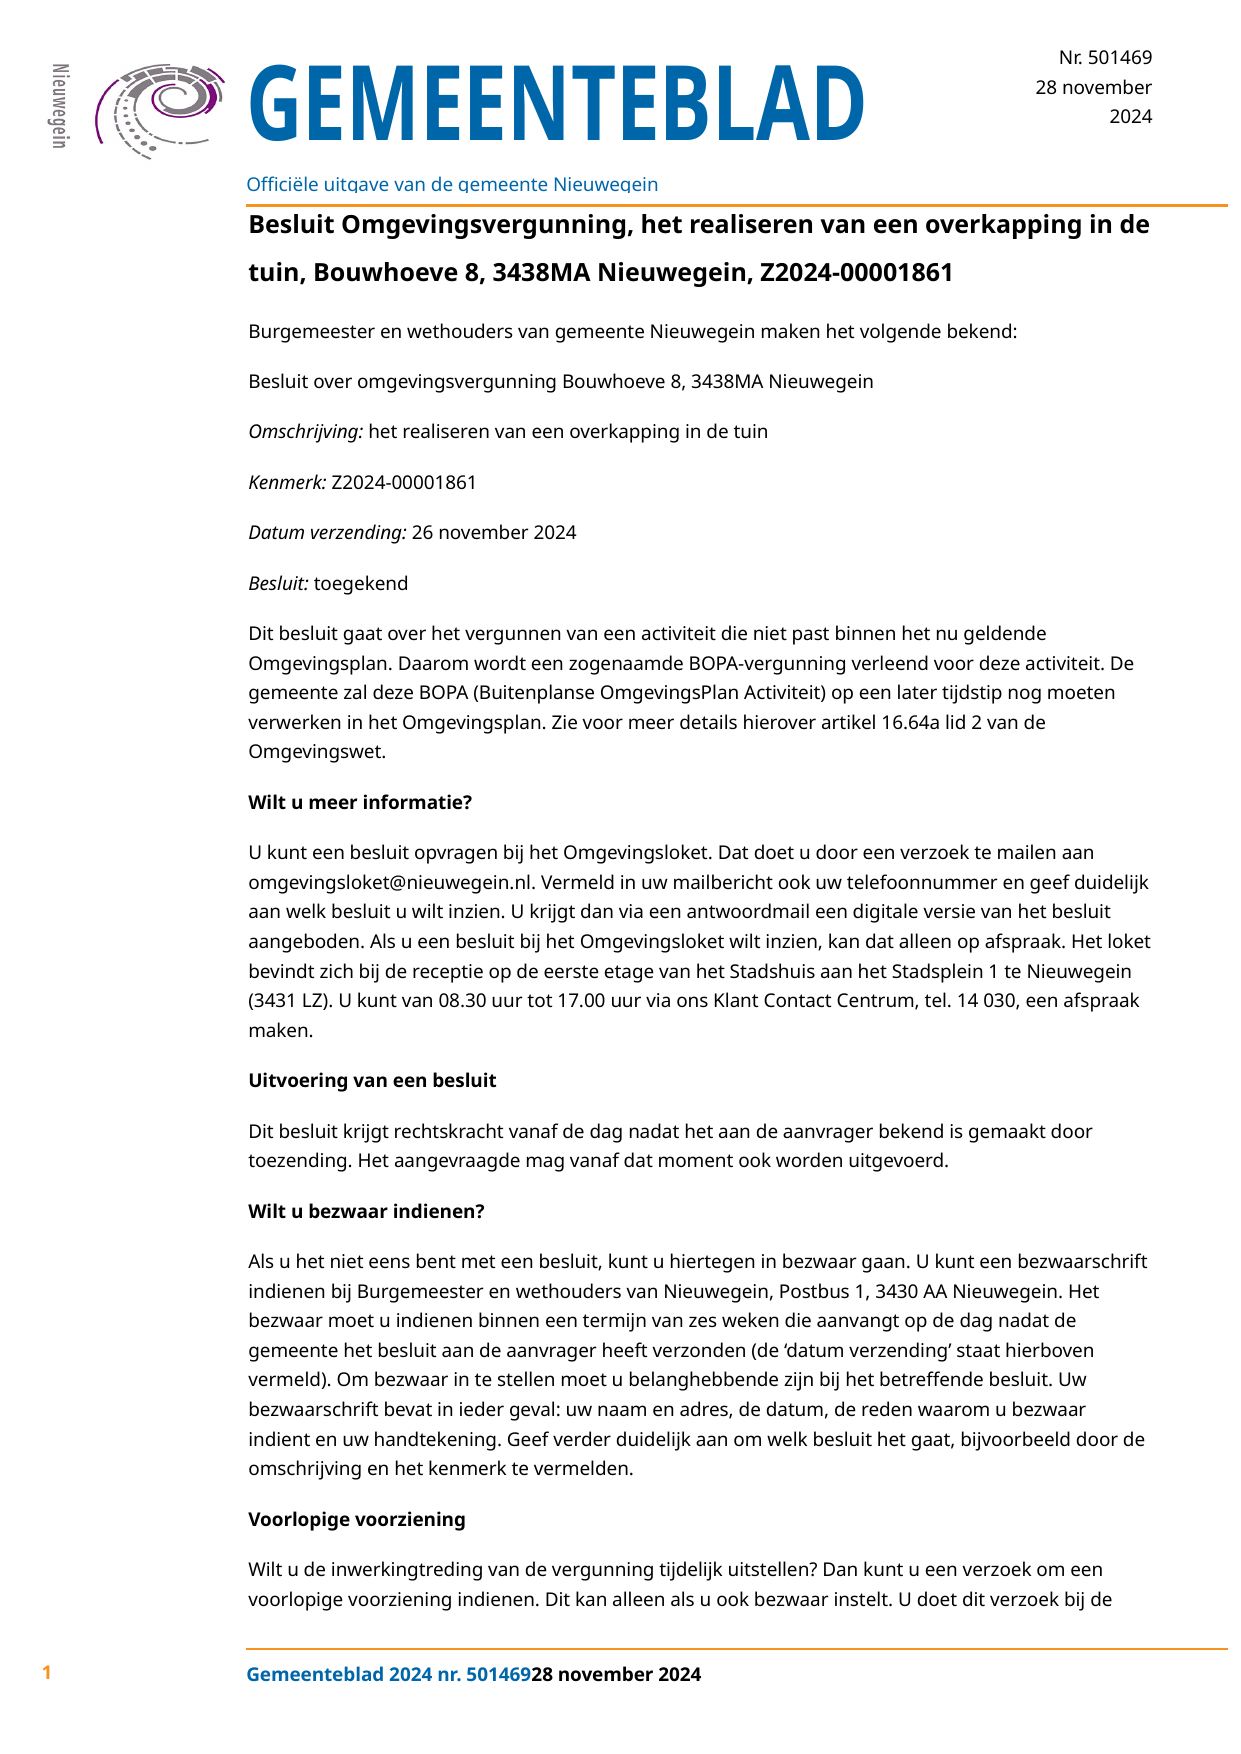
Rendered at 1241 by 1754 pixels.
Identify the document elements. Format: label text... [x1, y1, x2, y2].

text Voorlopige voorziening [248, 1506, 1152, 1532]
text Burgemeester en wethouders van gemeente Nieuwegein maken het volgende bekend: [248, 318, 1152, 344]
text Datum verzending: 26 november 2024 [248, 519, 1152, 545]
text Wilt u meer informatie? [248, 789, 1152, 815]
text Wilt u bezwaar indienen? [248, 1198, 1152, 1224]
picture [41, 47, 231, 172]
text Dit besluit gaat over het vergunnen van een activiteit die niet past binnen het nu geldende Omgevingsplan. Daarom wordt een zogenaamde BOPA-vergunning verleend voor deze activiteit. De gemeente zal deze BOPA (Buitenplanse OmgevingsPlan Activiteit) op een later tijdstip nog moeten verwerken in het Omgevingsplan. Zie voor meer details hierover artikel 16.64a lid 2 van de Omgevingswet. [248, 620, 1152, 764]
text U kunt een besluit opvragen bij het Omgevingsloket. Dat doet u door een verzoek te mailen aan omgevingsloket@nieuwegein.nl. Vermeld in uw mailbericht ook uw telefoonnummer en geef duidelijk aan welk besluit u wilt inzien. U krijgt dan via een antwoordmail een digitale versie van het besluit aangeboden. Als u een besluit bij het Omgevingsloket wilt inzien, kan dat alleen op afspraak. Het loket bevindt zich bij de receptie op de eerste etage van het Stadshuis aan het Stadsplein 1 te Nieuwegein (3431 LZ). U kunt van 08.30 uur tot 17.00 uur via ons Klant Contact Centrum, tel. 14 030, een afspraak maken. [248, 839, 1152, 1043]
text Besluit: toegekend [248, 570, 1152, 596]
text Besluit Omgevingsvergunning, het realiseren van een overkapping in de tuin, Bouwhoeve 8, 3438MA Nieuwegein, Z2024-00001861 [248, 207, 1152, 288]
text Als u het niet eens bent met een besluit, kunt u hiertegen in bezwaar gaan. U kunt een bezwaarschrift indienen bij Burgemeester en wethouders van Nieuwegein, Postbus 1, 3430 AA Nieuwegein. Het bezwaar moet u indienen binnen een termijn van zes weken die aanvangt op de dag nadat de gemeente het besluit aan de aanvrager heeft verzonden (de ‘datum verzending’ staat hierboven vermeld). Om bezwaar in te stellen moet u belanghebbende zijn bij het betreffende besluit. Uw bezwaarschrift bevat in ieder geval: uw naam en adres, de datum, de reden waarom u bezwaar indient en uw handtekening. Geef verder duidelijk aan om welk besluit het gaat, bijvoorbeeld door de omschrijving en het kenmerk te vermelden. [248, 1248, 1152, 1481]
text Besluit over omgevingsvergunning Bouwhoeve 8, 3438MA Nieuwegein [248, 368, 1152, 394]
text Kenmerk: Z2024-00001861 [248, 469, 1152, 495]
text Omschrijving: het realiseren van een overkapping in de tuin [248, 419, 1152, 444]
text Wilt u de inwerkingtreding van de vergunning tijdelijk uitstellen? Dan kunt u een verzoek om een voorlopige voorziening indienen. Dit kan alleen als u ook bezwaar instelt. U doet dit verzoek bij de [248, 1556, 1152, 1612]
text Uitvoering van een besluit [248, 1067, 1152, 1093]
text Dit besluit krijgt rechtskracht vanaf de dag nadat het aan de aanvrager bekend is gemaakt door toezending. Het aangevraagde mag vanaf dat moment ook worden uitgevoerd. [248, 1118, 1152, 1173]
